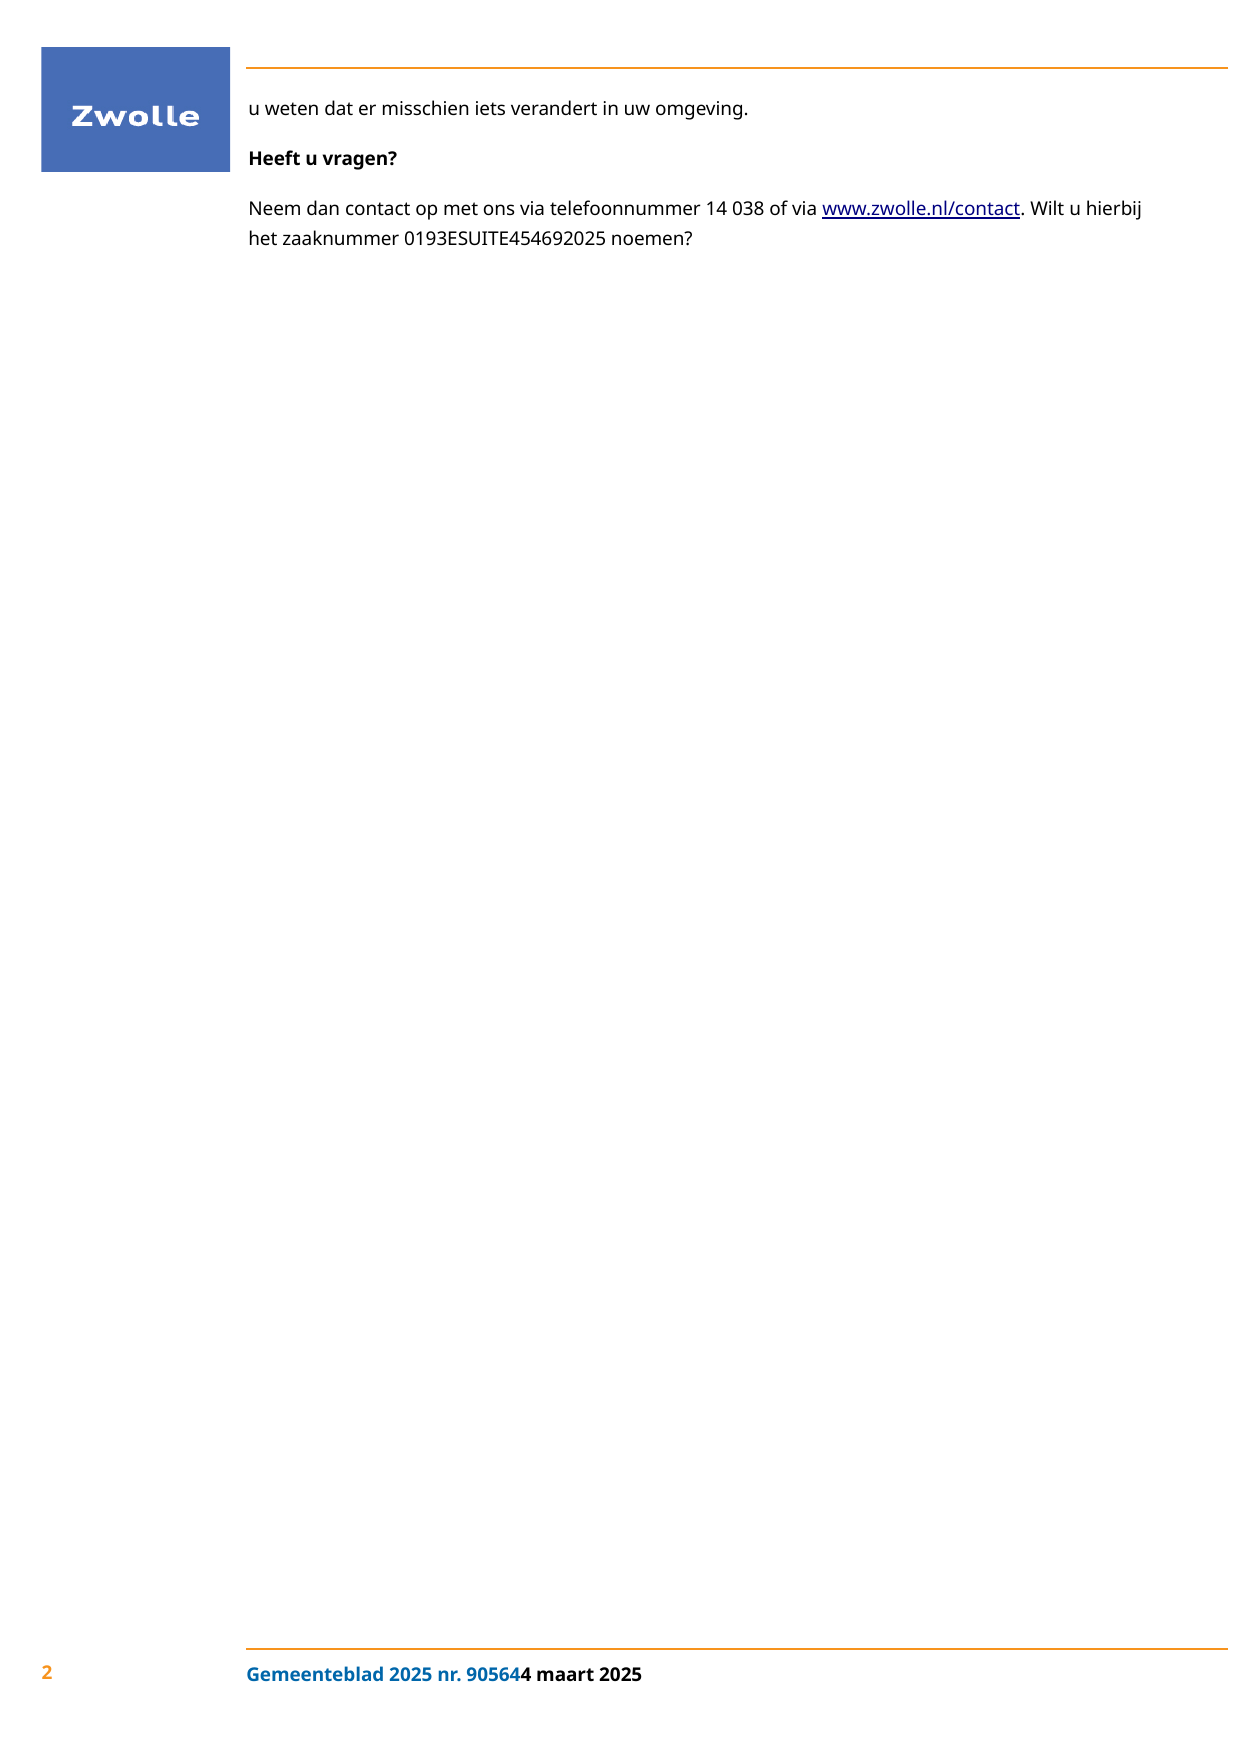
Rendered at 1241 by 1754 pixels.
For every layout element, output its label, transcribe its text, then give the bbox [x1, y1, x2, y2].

text Neem dan contact op met ons via telefoonnummer 14 038 of via www.zwolle.nl/contact. Wilt u hierbij het zaaknummer 0193ESUITE454692025 noemen? [248, 196, 1152, 251]
picture [41, 47, 231, 172]
text u weten dat er misschien iets verandert in uw omgeving. [248, 95, 1152, 121]
text Heeft u vragen? [248, 145, 1152, 171]
